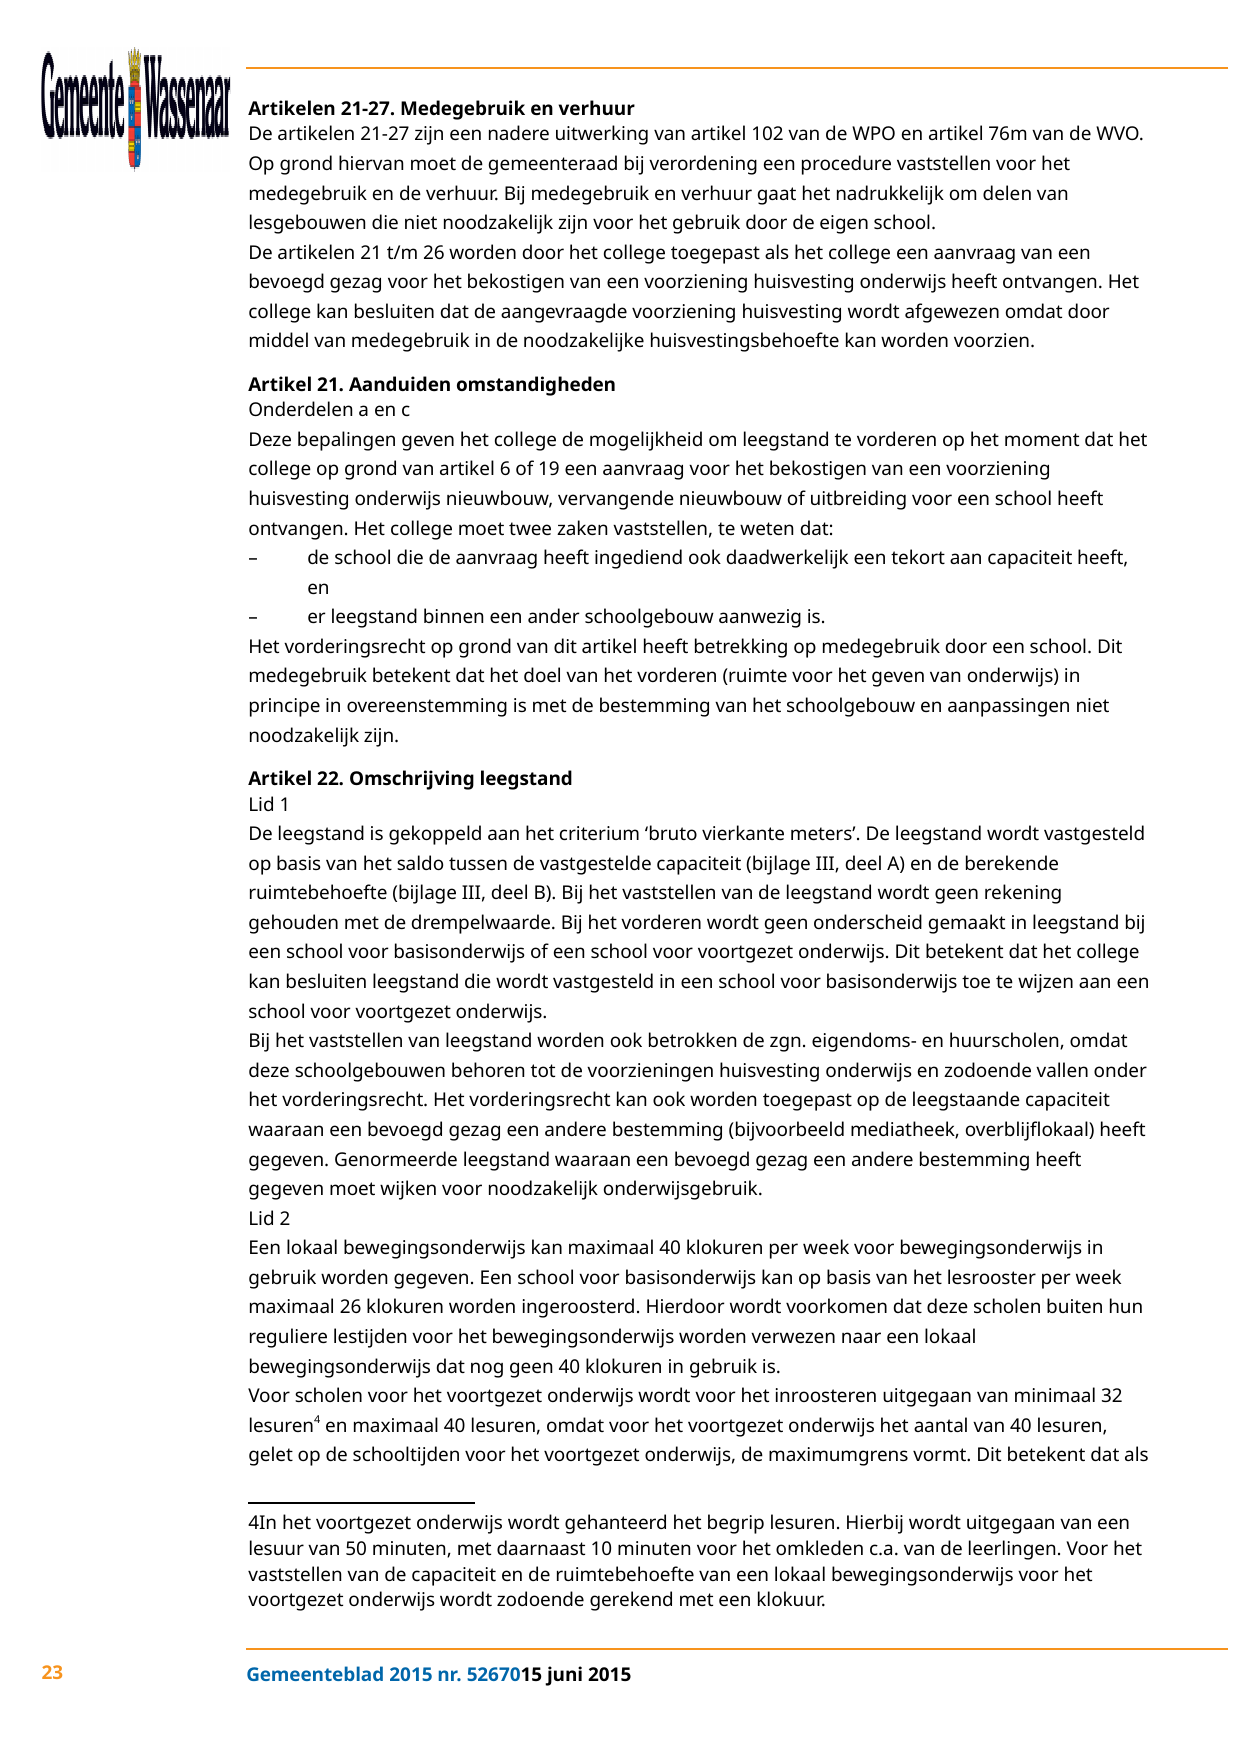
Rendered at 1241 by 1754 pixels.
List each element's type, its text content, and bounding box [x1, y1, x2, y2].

text Een lokaal bewegingsonderwijs kan maximaal 40 klokuren per week voor bewegingsonderwijs in gebruik worden gegeven. Een school voor basisonderwijs kan op basis van het lesrooster per week maximaal 26 klokuren worden ingeroosterd. Hierdoor wordt voorkomen dat deze scholen buiten hun reguliere lestijden voor het bewegingsonderwijs worden verwezen naar een lokaal bewegingsonderwijs dat nog geen 40 klokuren in gebruik is. [248, 1234, 1152, 1378]
picture [41, 47, 231, 172]
text Het vorderingsrecht op grond van dit artikel heeft betrekking op medegebruik door een school. Dit medegebruik betekent dat het doel van het vorderen (ruimte voor het geven van onderwijs) in principe in overeenstemming is met de bestemming van het schoolgebouw en aanpassingen niet noodzakelijk zijn. [248, 633, 1152, 748]
text Artikelen 21-27. Medegebruik en verhuur [248, 95, 1152, 121]
text Voor scholen voor het voortgezet onderwijs wordt voor het inroosteren uitgegaan van minimaal 32 lesuren en maximaal 40 lesuren, omdat voor het voortgezet onderwijs het aantal van 40 lesuren, gelet op de schooltijden voor het voortgezet onderwijs, de maximumgrens vormt. Dit betekent dat als [248, 1382, 1152, 1467]
text Deze bepalingen geven het college de mogelijkheid om leegstand te vorderen op het moment dat het college op grond van artikel 6 of 19 een aanvraag voor het bekostigen van een voorziening huisvesting onderwijs nieuwbouw, vervangende nieuwbouw of uitbreiding voor een school heeft ontvangen. Het college moet twee zaken vaststellen, te weten dat: [248, 426, 1152, 541]
text Lid 1 [248, 791, 1152, 816]
text Bij het vaststellen van leegstand worden ook betrokken de zgn. eigendoms- en huurscholen, omdat deze schoolgebouwen behoren tot de voorzieningen huisvesting onderwijs en zodoende vallen onder het vorderingsrecht. Het vorderingsrecht kan ook worden toegepast op de leegstaande capaciteit waaraan een bevoegd gezag een andere bestemming (bijvoorbeeld mediatheek, overblijflokaal) heeft gegeven. Genormeerde leegstand waaraan een bevoegd gezag een andere bestemming heeft gegeven moet wijken voor noodzakelijk onderwijsgebruik. [248, 1027, 1152, 1201]
text De leegstand is gekoppeld aan het criterium ‘bruto vierkante meters’. De leegstand wordt vastgesteld op basis van het saldo tussen de vastgestelde capaciteit (bijlage III, deel A) en de berekende ruimtebehoefte (bijlage III, deel B). Bij het vaststellen van de leegstand wordt geen rekening gehouden met de drempelwaarde. Bij het vorderen wordt geen onderscheid gemaakt in leegstand bij een school voor basisonderwijs of een school voor voortgezet onderwijs. Dit betekent dat het college kan besluiten leegstand die wordt vastgesteld in een school voor basisonderwijs toe te wijzen aan een school voor voortgezet onderwijs. [248, 820, 1152, 1023]
text Onderdelen a en c [248, 396, 1152, 422]
text Artikel 22. Omschrijving leegstand [248, 765, 1152, 791]
list de school die de aanvraag heeft ingediend ook daadwerkelijk een tekort aan capaciteit heeft, en [248, 544, 1152, 600]
text De artikelen 21-27 zijn een nadere uitwerking van artikel 102 van de WPO en artikel 76m van de WVO. Op grond hiervan moet de gemeenteraad bij verordening een procedure vaststellen voor het medegebruik en de verhuur. Bij medegebruik en verhuur gaat het nadrukkelijk om delen van lesgebouwen die niet noodzakelijk zijn voor het gebruik door de eigen school. [248, 121, 1152, 235]
text In het voortgezet onderwijs wordt gehanteerd het begrip lesuren. Hierbij wordt uitgegaan van een lesuur van 50 minuten, met daarnaast 10 minuten voor het omkleden c.a. van de leerlingen. Voor het vaststellen van de capaciteit en de ruimtebehoefte van een lokaal bewegingsonderwijs voor het voortgezet onderwijs wordt zodoende gerekend met een klokuur. [248, 1509, 1152, 1612]
list er leegstand binnen een ander schoolgebouw aanwezig is. [248, 603, 1152, 629]
text Artikel 21. Aanduiden omstandigheden [248, 371, 1152, 396]
text De artikelen 21 t/m 26 worden door het college toegepast als het college een aanvraag van een bevoegd gezag voor het bekostigen van een voorziening huisvesting onderwijs heeft ontvangen. Het college kan besluiten dat de aangevraagde voorziening huisvesting wordt afgewezen omdat door middel van medegebruik in de noodzakelijke huisvestingsbehoefte kan worden voorzien. [248, 239, 1152, 353]
text Lid 2 [248, 1205, 1152, 1231]
